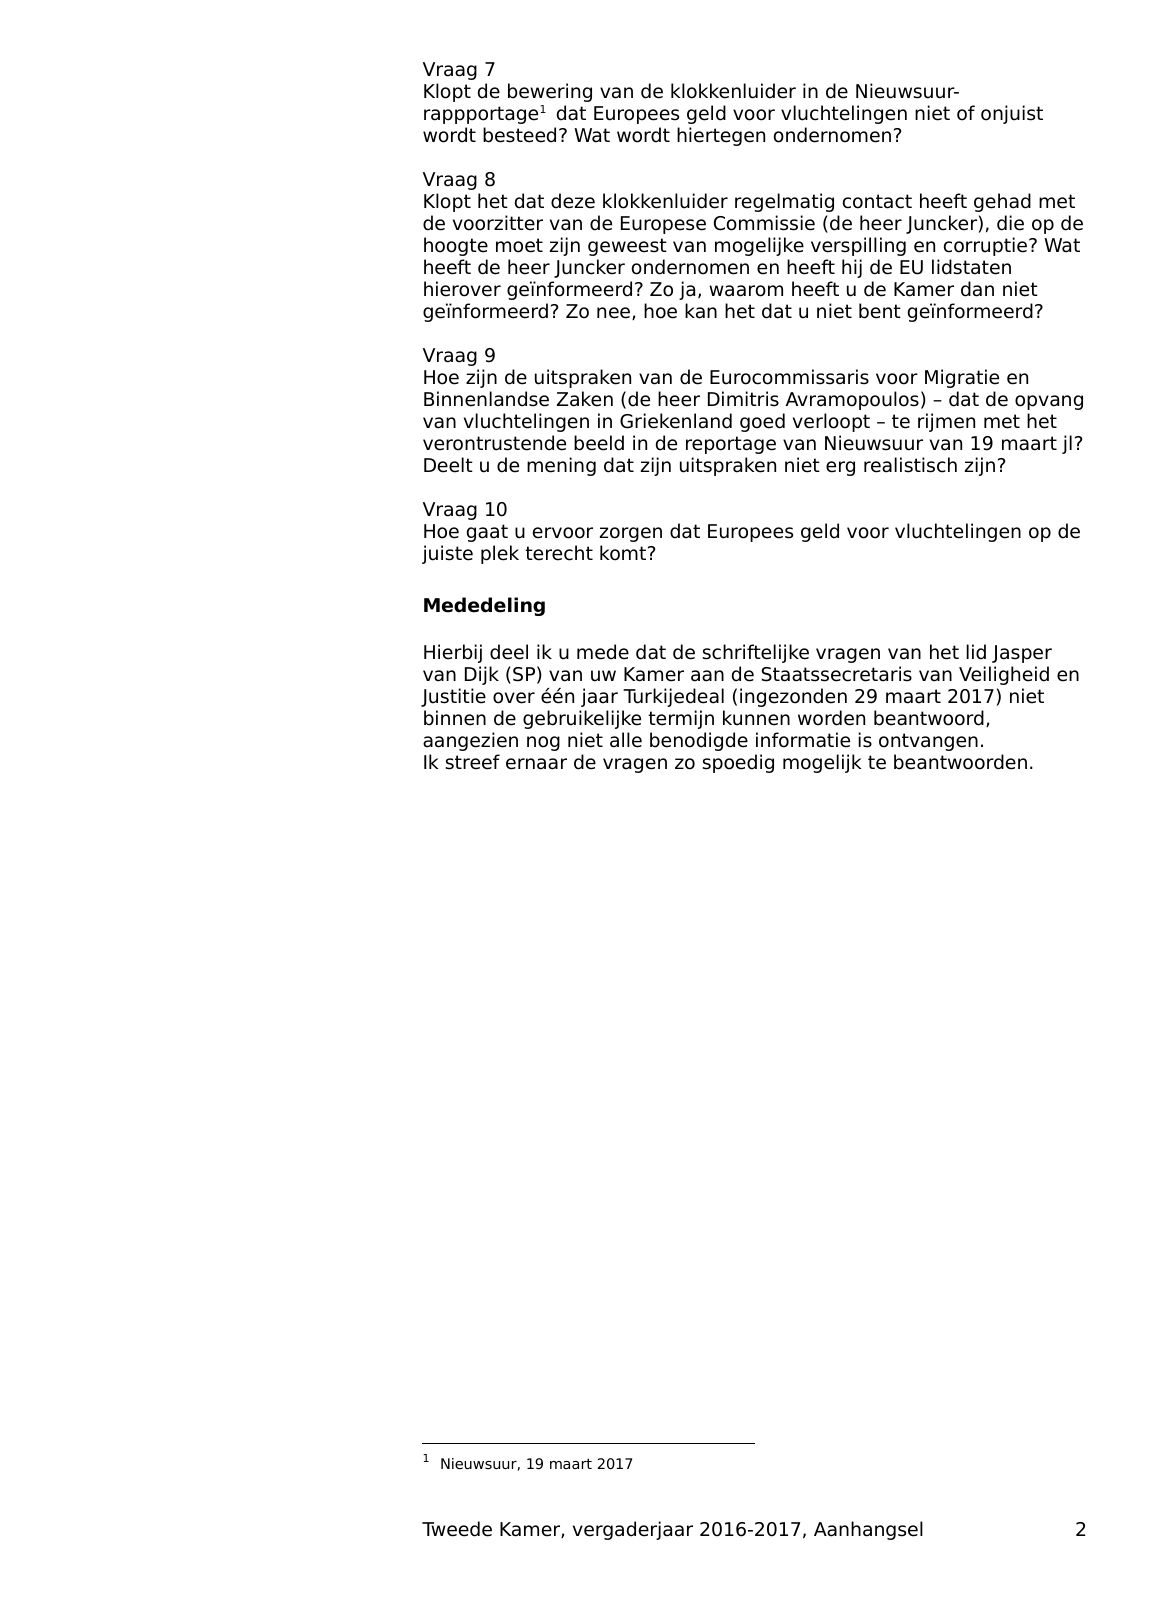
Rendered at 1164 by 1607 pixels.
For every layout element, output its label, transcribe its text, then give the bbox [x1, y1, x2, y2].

text Ik streef ernaar de vragen zo spoedig mogelijk te beantwoorden. [422, 752, 1087, 774]
text Hoe zijn de uitspraken van de Eurocommissaris voor Migratie en Binnenlandse Zaken (de heer Dimitris Avramopoulos) – dat de opvang van vluchtelingen in Griekenland goed verloopt – te rijmen met het verontrustende beeld in de reportage van Nieuwsuur van 19 maart jl? Deelt u de mening dat zijn uitspraken niet erg realistisch zijn? [422, 367, 1087, 477]
subtitle Mededeling [422, 595, 1087, 617]
text Hoe gaat u ervoor zorgen dat Europees geld voor vluchtelingen op de juiste plek terecht komt? [422, 521, 1087, 565]
text Vraag 8 [422, 169, 1087, 191]
text Nieuwsuur, 19 maart 2017 [422, 1452, 1087, 1474]
text Klopt het dat deze klokkenluider regelmatig contact heeft gehad met de voorzitter van de Europese Commissie (de heer Juncker), die op de hoogte moet zijn geweest van mogelijke verspilling en corruptie? Wat heeft de heer Juncker ondernomen en heeft hij de EU lidstaten hierover geïnformeerd? Zo ja, waarom heeft u de Kamer dan niet geïnformeerd? Zo nee, hoe kan het dat u niet bent geïnformeerd? [422, 191, 1087, 323]
text Klopt de bewering van de klokkenluider in de Nieuwsuur-rappportage dat Europees geld voor vluchtelingen niet of onjuist wordt besteed? Wat wordt hiertegen ondernomen? [422, 81, 1087, 147]
text Vraag 7 [422, 59, 1087, 81]
text Hierbij deel ik u mede dat de schriftelijke vragen van het lid Jasper van Dijk (SP) van uw Kamer aan de Staatssecretaris van Veiligheid en Justitie over één jaar Turkijedeal (ingezonden 29 maart 2017) niet binnen de gebruikelijke termijn kunnen worden beantwoord, aangezien nog niet alle benodigde informatie is ontvangen. [422, 642, 1087, 752]
text Vraag 10 [422, 499, 1087, 521]
text Vraag 9 [422, 345, 1087, 367]
